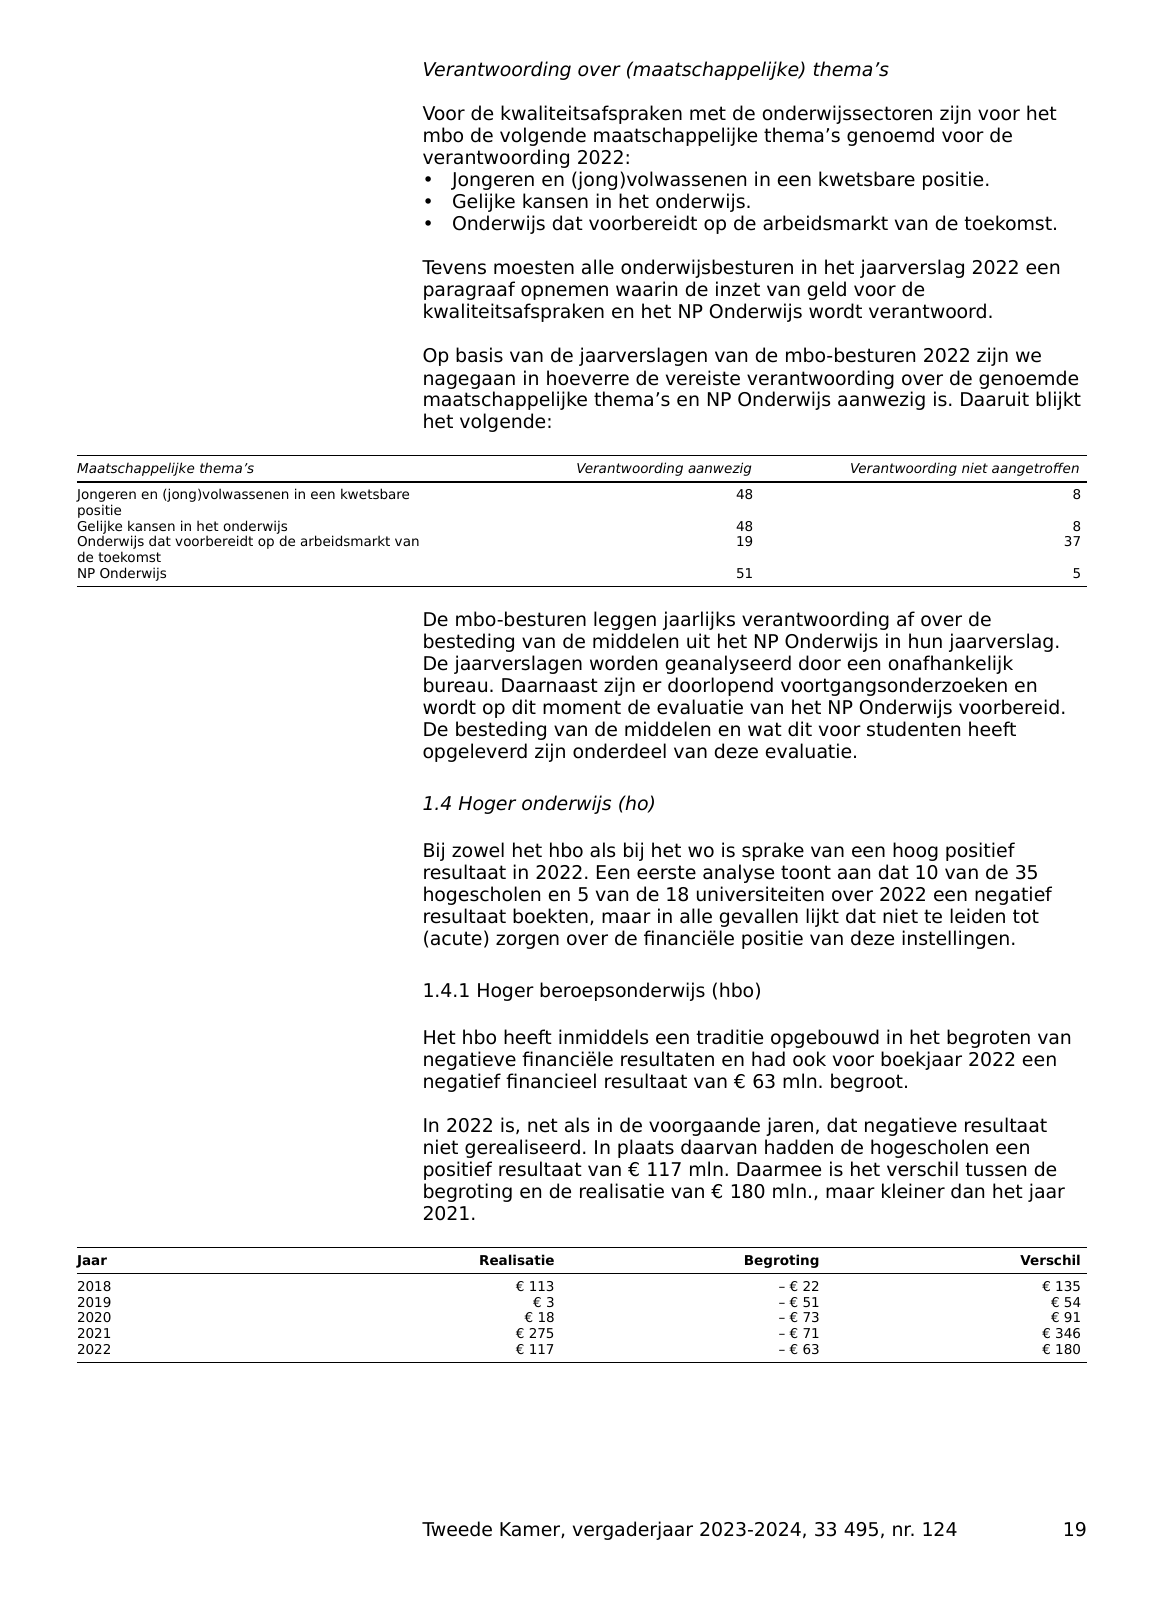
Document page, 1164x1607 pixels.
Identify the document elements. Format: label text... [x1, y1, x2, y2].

table_cell 2019 [77, 1295, 295, 1310]
table_cell € 275 [295, 1326, 560, 1342]
text Bij zowel het hbo als bij het wo is sprake van een hoog positief resultaat in 2022. Een eerste analyse toont aan dat 10 van de 35 hogescholen en 5 van de 18 universiteiten over 2022 een negatief resultaat boekten, maar in alle gevallen lijkt dat niet te leiden tot (acute) zorgen over de financiële positie van deze instellingen. [422, 840, 1087, 950]
table_cell Gelijke kansen in het onderwijs [77, 519, 428, 534]
table_header Verschil [825, 1248, 1087, 1273]
table_cell – € 51 [560, 1295, 825, 1310]
table_header Maatschappelijke thema’s [77, 456, 428, 481]
text Tevens moesten alle onderwijsbesturen in het jaarverslag 2022 een paragraaf opnemen waarin de inzet van geld voor de kwaliteitsafspraken en het NP Onderwijs wordt verantwoord. [422, 257, 1087, 323]
text Voor de kwaliteitsafspraken met de onderwijssectoren zijn voor het mbo de volgende maatschappelijke thema’s genoemd voor de verantwoording 2022: [422, 103, 1087, 169]
table_cell 2022 [77, 1342, 295, 1362]
table_cell 5 [759, 566, 1087, 586]
text De mbo-besturen leggen jaarlijks verantwoording af over de besteding van de middelen uit het NP Onderwijs in hun jaarverslag. De jaarverslagen worden geanalyseerd door een onafhankelijk bureau. Daarnaast zijn er doorlopend voortgangsonderzoeken en wordt op dit moment de evaluatie van het NP Onderwijs voorbereid. De besteding van de middelen en wat dit voor studenten heeft opgeleverd zijn onderdeel van deze evaluatie. [422, 609, 1087, 763]
table_cell 48 [428, 519, 759, 534]
table_cell 8 [759, 519, 1087, 534]
table_cell 2018 [77, 1274, 295, 1294]
table_cell – € 71 [560, 1326, 825, 1342]
table_cell 2020 [77, 1310, 295, 1326]
table_cell € 113 [295, 1274, 560, 1294]
table_cell NP Onderwijs [77, 566, 428, 586]
table_cell € 135 [825, 1274, 1087, 1294]
text In 2022 is, net als in de voorgaande jaren, dat negatieve resultaat niet gerealiseerd. In plaats daarvan hadden de hogescholen een positief resultaat van € 117 mln. Daarmee is het verschil tussen de begroting en de realisatie van € 180 mln., maar kleiner dan het jaar 2021. [422, 1115, 1087, 1225]
table_cell Onderwijs dat voorbereidt op de arbeidsmarkt van de toekomst [77, 534, 428, 566]
table_cell 19 [428, 534, 759, 566]
table_header Verantwoording niet aangetroffen [759, 456, 1087, 481]
text • Gelijke kansen in het onderwijs. [422, 191, 1087, 213]
table_cell € 54 [825, 1295, 1087, 1310]
table_cell € 18 [295, 1310, 560, 1326]
table_cell € 346 [825, 1326, 1087, 1342]
table_header Realisatie [295, 1248, 560, 1273]
subtitle 1.4 Hoger onderwijs (ho) [422, 793, 1087, 815]
subtitle Verantwoording over (maatschappelijke) thema’s [422, 59, 1087, 81]
table_cell 48 [428, 483, 759, 518]
table_cell 8 [759, 483, 1087, 518]
text • Onderwijs dat voorbereidt op de arbeidsmarkt van de toekomst. [422, 213, 1087, 235]
table_cell € 117 [295, 1342, 560, 1362]
table_cell € 180 [825, 1342, 1087, 1362]
text • Jongeren en (jong)volwassenen in een kwetsbare positie. [422, 169, 1087, 191]
subtitle 1.4.1 Hoger beroepsonderwijs (hbo) [422, 980, 1087, 1002]
table_cell – € 22 [560, 1274, 825, 1294]
table_cell 37 [759, 534, 1087, 566]
text Het hbo heeft inmiddels een traditie opgebouwd in het begroten van negatieve financiële resultaten en had ook voor boekjaar 2022 een negatief financieel resultaat van € 63 mln. begroot. [422, 1027, 1087, 1093]
table_cell Jongeren en (jong)volwassenen in een kwetsbare positie [77, 483, 428, 518]
table_cell – € 73 [560, 1310, 825, 1326]
table_cell € 3 [295, 1295, 560, 1310]
table_cell 2021 [77, 1326, 295, 1342]
table_cell € 91 [825, 1310, 1087, 1326]
table_header Verantwoording aanwezig [428, 456, 759, 481]
text Op basis van de jaarverslagen van de mbo-besturen 2022 zijn we nagegaan in hoeverre de vereiste verantwoording over de genoemde maatschappelijke thema’s en NP Onderwijs aanwezig is. Daaruit blijkt het volgende: [422, 345, 1087, 433]
table_cell 51 [428, 566, 759, 586]
table_cell – € 63 [560, 1342, 825, 1362]
table_header Begroting [560, 1248, 825, 1273]
table_header Jaar [77, 1248, 295, 1273]
